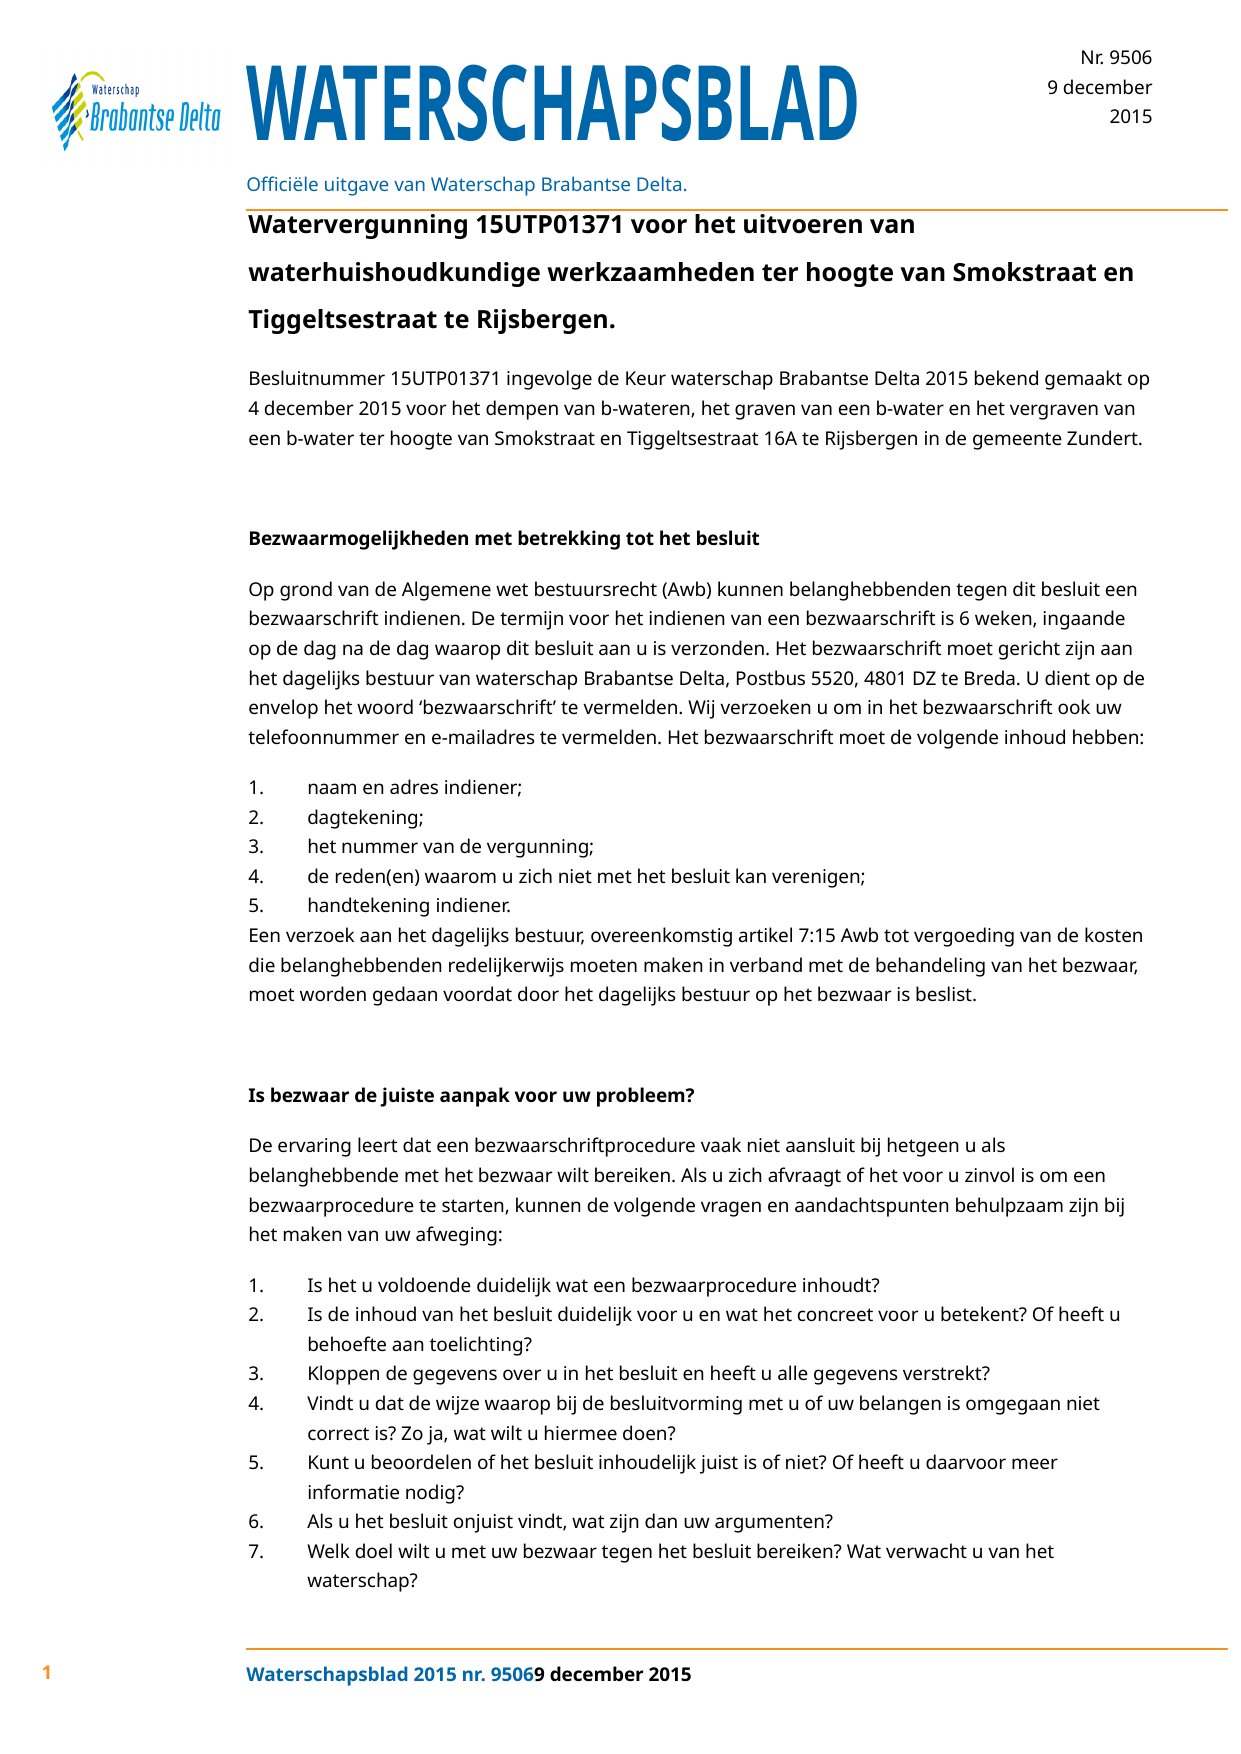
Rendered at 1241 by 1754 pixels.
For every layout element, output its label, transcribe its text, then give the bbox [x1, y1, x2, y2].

text Watervergunning 15UTP01371 voor het uitvoeren van waterhuishoudkundige werkzaamheden ter hoogte van Smokstraat en Tiggeltsestraat te Rijsbergen. [248, 211, 1152, 336]
list de reden(en) waarom u zich niet met het besluit kan verenigen; [248, 863, 1152, 889]
list het nummer van de vergunning; [248, 833, 1152, 859]
text Besluitnummer 15UTP01371 ingevolge de Keur waterschap Brabantse Delta 2015 bekend gemaakt op 4 december 2015 voor het dempen van b-wateren, het graven van een b-water en het vergraven van een b-water ter hoogte van Smokstraat en Tiggeltsestraat 16A te Rijsbergen in de gemeente Zundert. [248, 366, 1152, 450]
text De ervaring leert dat een bezwaarschriftprocedure vaak niet aansluit bij hetgeen u als belanghebbende met het bezwaar wilt bereiken. Als u zich afvraagt of het voor u zinvol is om een bezwaarprocedure te starten, kunnen de volgende vragen en aandachtspunten behulpzaam zijn bij het maken van uw afweging: [248, 1133, 1152, 1247]
text Is bezwaar de juiste aanpak voor uw probleem? [248, 1082, 1152, 1108]
text Op grond van de Algemene wet bestuursrecht (Awb) kunnen belanghebbenden tegen dit besluit een bezwaarschrift indienen. De termijn voor het indienen van een bezwaarschrift is 6 weken, ingaande op de dag na de dag waarop dit besluit aan u is verzonden. Het bezwaarschrift moet gericht zijn aan het dagelijks bestuur van waterschap Brabantse Delta, Postbus 5520, 4801 DZ te Breda. U dient op de envelop het woord ‘bezwaarschrift’ te vermelden. Wij verzoeken u om in het bezwaarschrift ook uw telefoonnummer en e‑mailadres te vermelden. Het bezwaarschrift moet de volgende inhoud hebben: [248, 576, 1152, 749]
list Als u het besluit onjuist vindt, wat zijn dan uw argumenten? [248, 1508, 1152, 1534]
list Kunt u beoordelen of het besluit inhoudelijk juist is of niet? Of heeft u daarvoor meer informatie nodig? [248, 1449, 1152, 1504]
list handtekening indiener. [248, 893, 1152, 918]
text Bezwaarmogelijkheden met betrekking tot het besluit [248, 526, 1152, 551]
list Kloppen de gegevens over u in het besluit en heeft u alle gegevens verstrekt? [248, 1361, 1152, 1386]
list Vindt u dat de wijze waarop bij de besluitvorming met u of uw belangen is omgegaan niet correct is? Zo ja, wat wilt u hiermee doen? [248, 1390, 1152, 1445]
list Is de inhoud van het besluit duidelijk voor u en wat het concreet voor u betekent? Of heeft u behoefte aan toelichting? [248, 1301, 1152, 1357]
list Welk doel wilt u met uw bezwaar tegen het besluit bereiken? Wat verwacht u van het waterschap? [248, 1538, 1152, 1593]
list dagtekening; [248, 804, 1152, 829]
text Een verzoek aan het dagelijks bestuur, overeenkomstig artikel 7:15 Awb tot vergoeding van de kosten die belanghebbenden redelijkerwijs moeten maken in verband met de behandeling van het bezwaar, moet worden gedaan voordat door het dagelijks bestuur op het bezwaar is beslist. [248, 922, 1152, 1007]
picture [41, 47, 231, 172]
list naam en adres indiener; [248, 774, 1152, 800]
list Is het u voldoende duidelijk wat een bezwaarprocedure inhoudt? [248, 1272, 1152, 1297]
